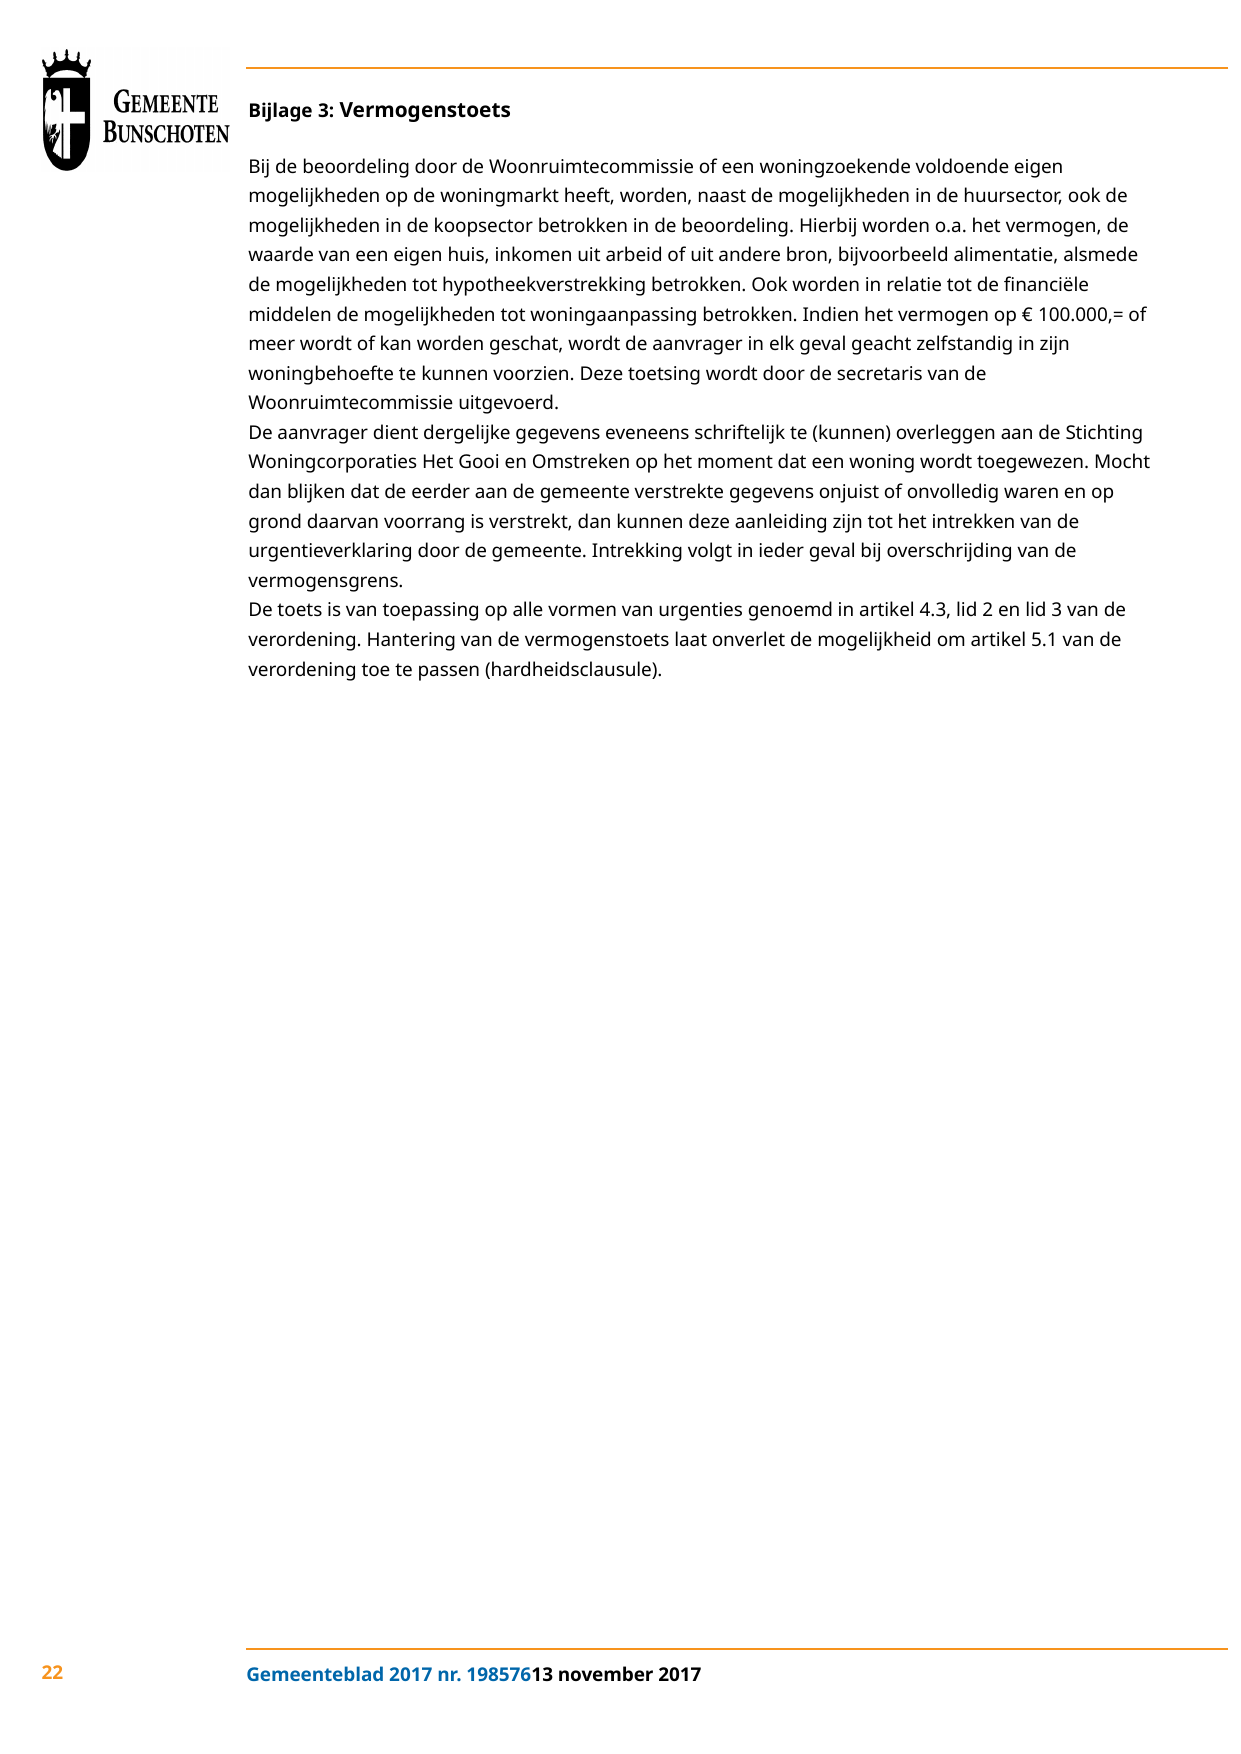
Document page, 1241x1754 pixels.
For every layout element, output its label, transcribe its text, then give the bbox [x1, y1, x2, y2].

picture [41, 47, 231, 172]
text Bijlage 3: Vermogenstoets [248, 95, 1152, 123]
text De aanvrager dient dergelijke gegevens eveneens schriftelijk te (kunnen) overleggen aan de Stichting Woningcorporaties Het Gooi en Omstreken op het moment dat een woning wordt toegewezen. Mocht dan blijken dat de eerder aan de gemeente verstrekte gegevens onjuist of onvolledig waren en op grond daarvan voorrang is verstrekt, dan kunnen deze aanleiding zijn tot het intrekken van de urgentieverklaring door de gemeente. Intrekking volgt in ieder geval bij overschrijding van de vermogensgrens. [248, 419, 1152, 593]
text De toets is van toepassing op alle vormen van urgenties genoemd in artikel 4.3, lid 2 en lid 3 van de verordening. Hantering van de vermogenstoets laat onverlet de mogelijkheid om artikel 5.1 van de verordening toe te passen (hardheidsclausule). [248, 597, 1152, 682]
text Bij de beoordeling door de Woonruimtecommissie of een woningzoekende voldoende eigen mogelijkheden op de woningmarkt heeft, worden, naast de mogelijkheden in de huursector, ook de mogelijkheden in de koopsector betrokken in de beoordeling. Hierbij worden o.a. het vermogen, de waarde van een eigen huis, inkomen uit arbeid of uit andere bron, bijvoorbeeld alimentatie, alsmede de mogelijkheden tot hypotheekverstrekking betrokken. Ook worden in relatie tot de financiële middelen de mogelijkheden tot woningaanpassing betrokken. Indien het vermogen op € 100.000,= of meer wordt of kan worden geschat, wordt de aanvrager in elk geval geacht zelfstandig in zijn woningbehoefte te kunnen voorzien. Deze toetsing wordt door de secretaris van de Woonruimtecommissie uitgevoerd. [248, 153, 1152, 415]
